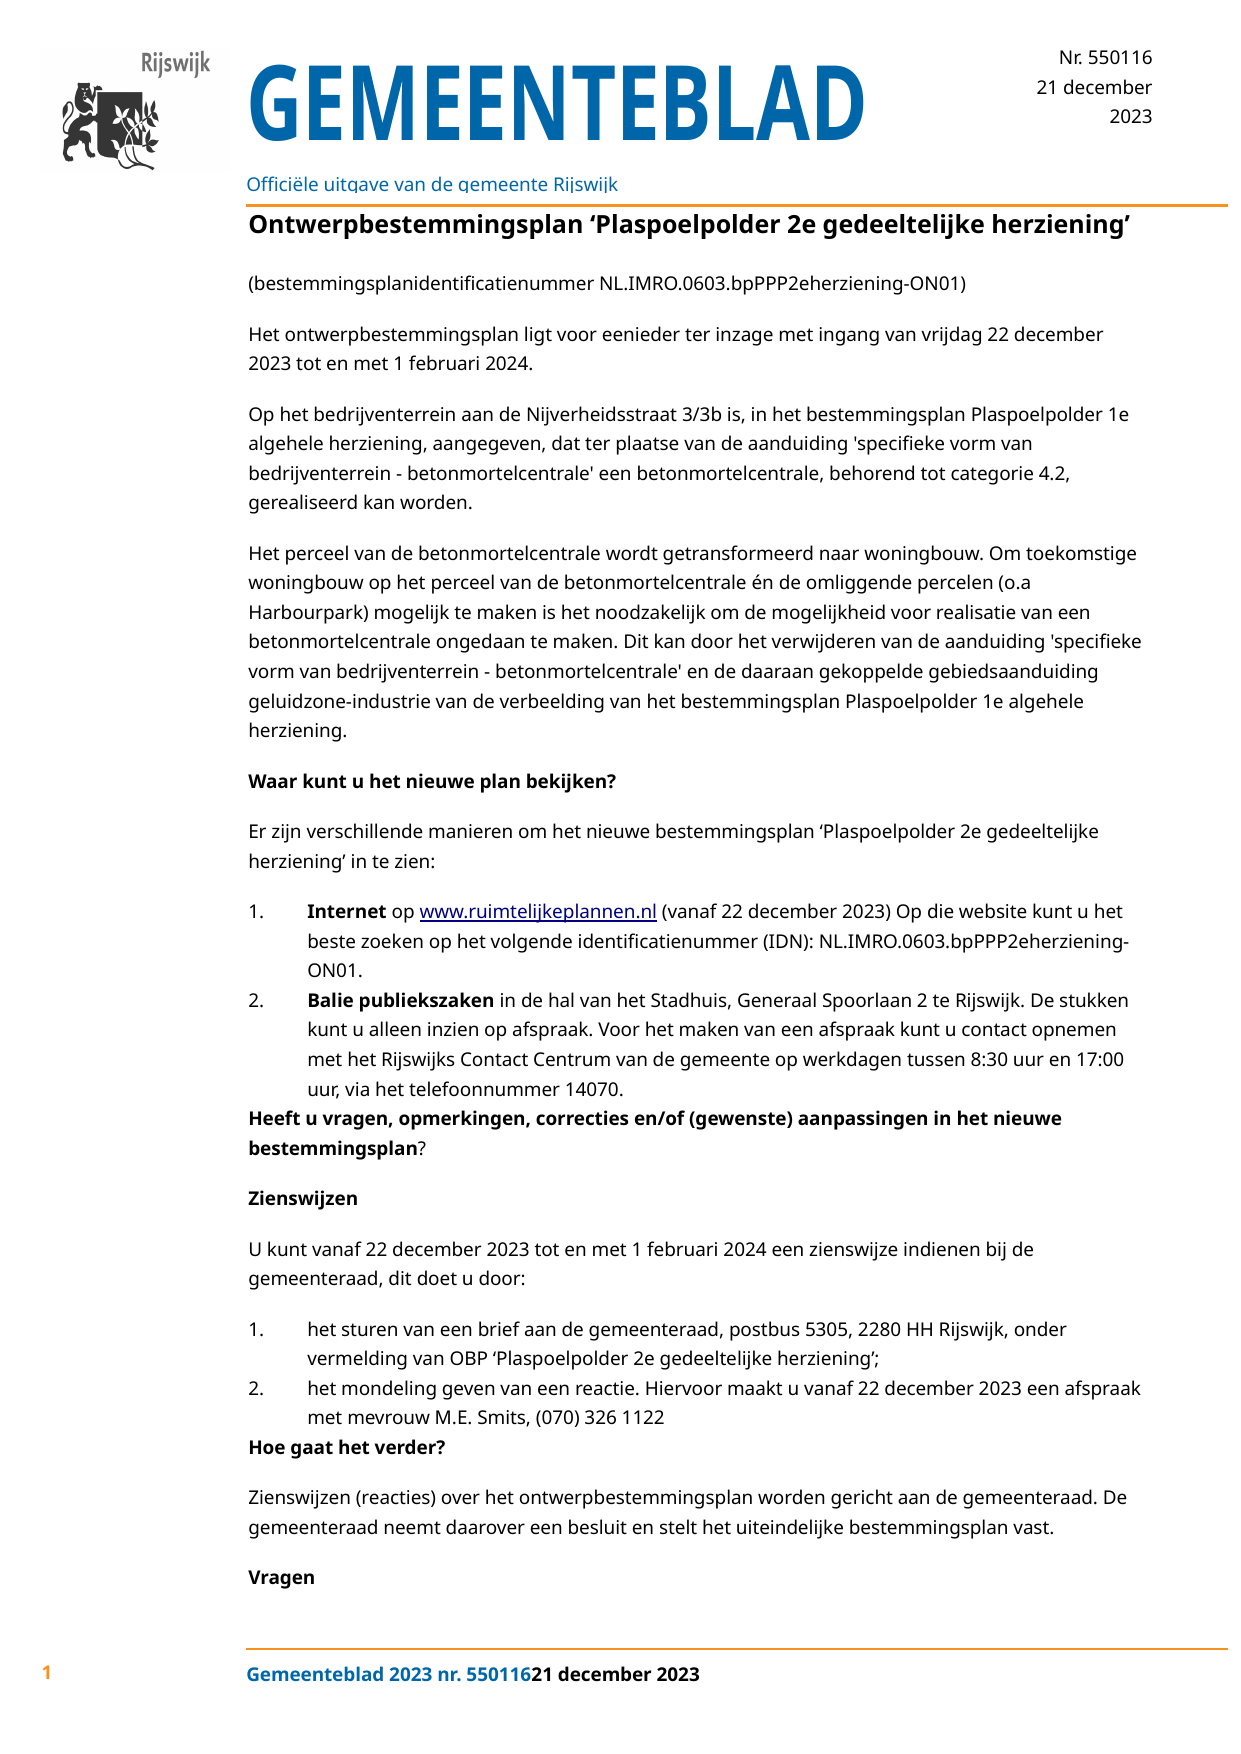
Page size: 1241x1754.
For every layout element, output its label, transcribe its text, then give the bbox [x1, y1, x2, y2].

text Vragen [248, 1564, 1152, 1590]
picture [41, 47, 231, 172]
text Waar kunt u het nieuwe plan bekijken? [248, 768, 1152, 793]
text Het perceel van de betonmortelcentrale wordt getransformeerd naar woningbouw. Om toekomstige woningbouw op het perceel van de betonmortelcentrale én de omliggende percelen (o.a Harbourpark) mogelijk te maken is het noodzakelijk om de mogelijkheid voor realisatie van een betonmortelcentrale ongedaan te maken. Dit kan door het verwijderen van de aanduiding 'specifieke vorm van bedrijventerrein - betonmortelcentrale' en de daaraan gekoppelde gebiedsaanduiding geluidzone-industrie van de verbeelding van het bestemmingsplan Plaspoelpolder 1e algehele herziening. [248, 540, 1152, 743]
text Het ontwerpbestemmingsplan ligt voor eenieder ter inzage met ingang van vrijdag 22 december 2023 tot en met 1 februari 2024. [248, 321, 1152, 376]
list Internet op www.ruimtelijkeplannen.nl (vanaf 22 december 2023) Op die website kunt u het beste zoeken op het volgende identificatienummer (IDN): NL.IMRO.0603.bpPPP2eherziening-ON01. [248, 898, 1152, 983]
text Er zijn verschillende manieren om het nieuwe bestemmingsplan ‘Plaspoelpolder 2e gedeeltelijke herziening’ in te zien: [248, 818, 1152, 873]
text Hoe gaat het verder? [248, 1434, 1152, 1460]
text Op het bedrijventerrein aan de Nijverheidsstraat 3/3b is, in het bestemmingsplan Plaspoelpolder 1e algehele herziening, aangegeven, dat ter plaatse van de aanduiding 'specifieke vorm van bedrijventerrein - betonmortelcentrale' een betonmortelcentrale, behorend tot categorie 4.2, gerealiseerd kan worden. [248, 401, 1152, 515]
text U kunt vanaf 22 december 2023 tot en met 1 februari 2024 een zienswijze indienen bij de gemeenteraad, dit doet u door: [248, 1236, 1152, 1291]
list het sturen van een brief aan de gemeenteraad, postbus 5305, 2280 HH Rijswijk, onder vermelding van OBP ‘Plaspoelpolder 2e gedeeltelijke herziening’; [248, 1316, 1152, 1371]
text Zienswijzen (reacties) over het ontwerpbestemmingsplan worden gericht aan de gemeenteraad. De gemeenteraad neemt daarover een besluit en stelt het uiteindelijke bestemmingsplan vast. [248, 1484, 1152, 1540]
text Heeft u vragen, opmerkingen, correcties en/of (gewenste) aanpassingen in het nieuwe bestemmingsplan? [248, 1105, 1152, 1161]
list Balie publiekszaken in de hal van het Stadhuis, Generaal Spoorlaan 2 te Rijswijk. De stukken kunt u alleen inzien op afspraak. Voor het maken van een afspraak kunt u contact opnemen met het Rijswijks Contact Centrum van de gemeente op werkdagen tussen 8:30 uur en 17:00 uur, via het telefoonnummer 14070. [248, 987, 1152, 1101]
text Ontwerpbestemmingsplan ‘Plaspoelpolder 2e gedeeltelijke herziening’ [248, 207, 1152, 241]
text Zienswijzen [248, 1185, 1152, 1211]
list het mondeling geven van een reactie. Hiervoor maakt u vanaf 22 december 2023 een afspraak met mevrouw M.E. Smits, (070) 326 1122 [248, 1375, 1152, 1430]
text (bestemmingsplanidentificatienummer NL.IMRO.0603.bpPPP2eherziening-ON01) [248, 270, 1152, 296]
